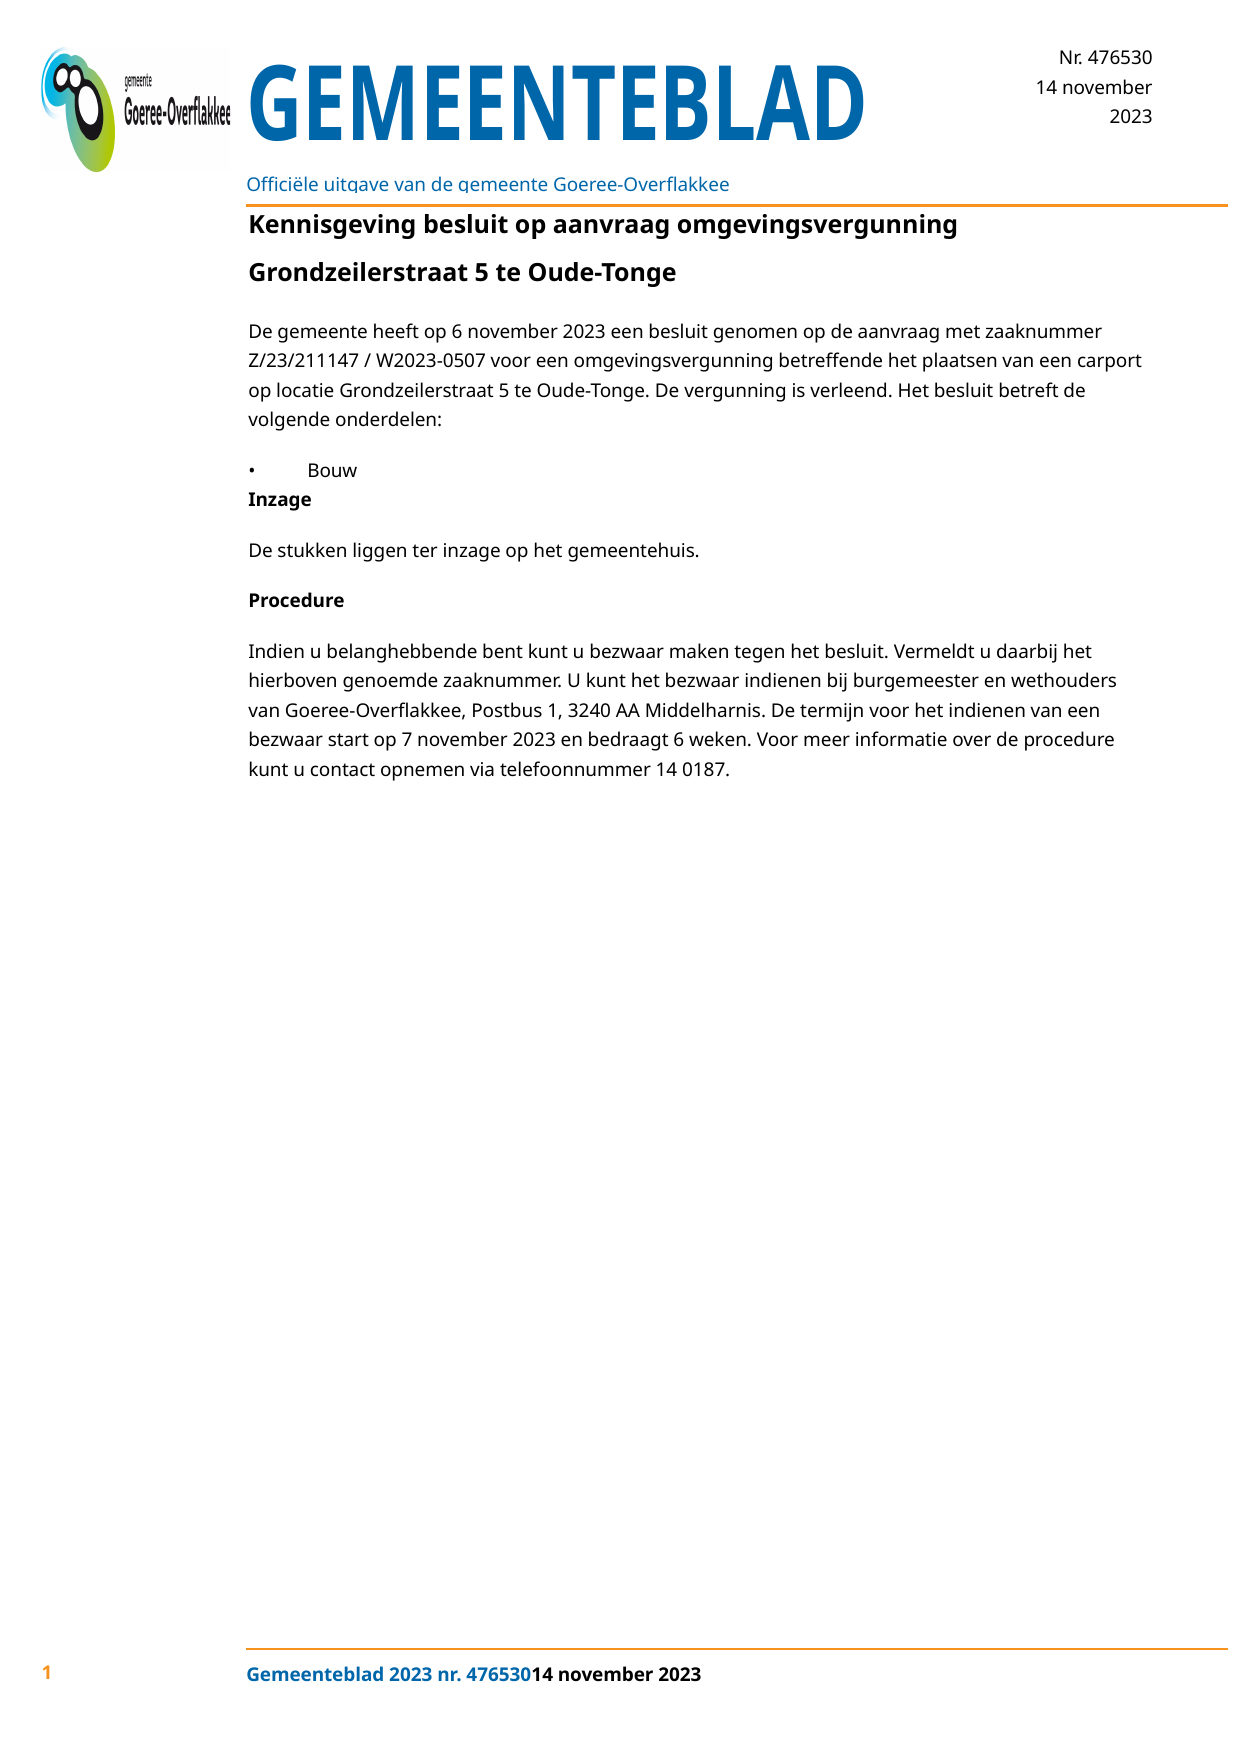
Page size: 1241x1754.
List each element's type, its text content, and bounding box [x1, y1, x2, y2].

picture [41, 47, 231, 172]
text De gemeente heeft op 6 november 2023 een besluit genomen op de aanvraag met zaaknummer Z/23/211147 / W2023-0507 voor een omgevingsvergunning betreffende het plaatsen van een carport op locatie Grondzeilerstraat 5 te Oude-Tonge. De vergunning is verleend. Het besluit betreft de volgende onderdelen: [248, 318, 1152, 432]
text De stukken liggen ter inzage op het gemeentehuis. [248, 537, 1152, 563]
text Inzage [248, 487, 1152, 512]
text Procedure [248, 587, 1152, 613]
text Indien u belanghebbende bent kunt u bezwaar maken tegen het besluit. Vermeldt u daarbij het hierboven genoemde zaaknummer. U kunt het bezwaar indienen bij burgemeester en wethouders van Goeree-Overflakkee, Postbus 1, 3240 AA Middelharnis. De termijn voor het indienen van een bezwaar start op 7 november 2023 en bedraagt 6 weken. Voor meer informatie over de procedure kunt u contact opnemen via telefoonnummer 14 0187. [248, 638, 1152, 782]
list Bouw [248, 457, 1152, 483]
text Kennisgeving besluit op aanvraag omgevingsvergunning Grondzeilerstraat 5 te Oude-Tonge [248, 207, 1152, 288]
